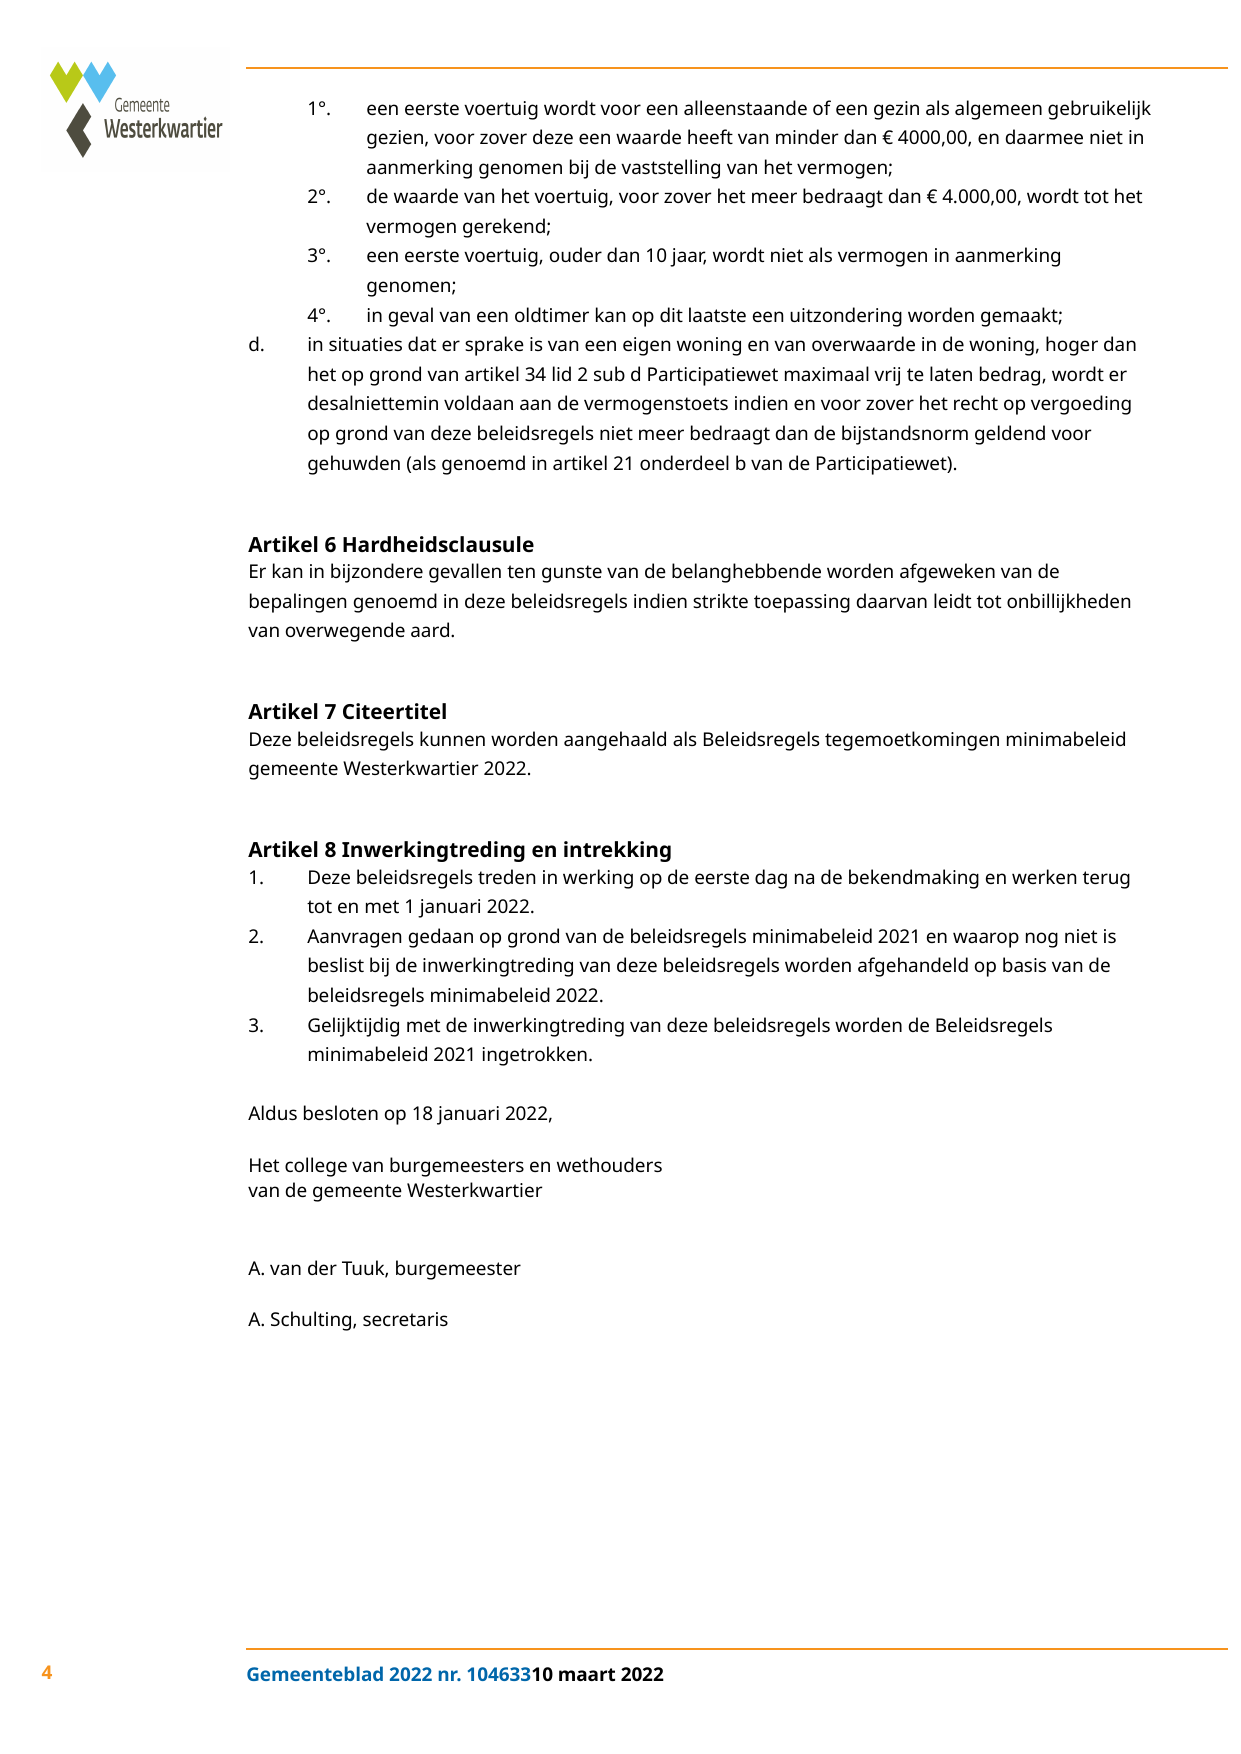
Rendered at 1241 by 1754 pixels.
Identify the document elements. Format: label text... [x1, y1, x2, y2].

text van de gemeente Westerkwartier [248, 1178, 1152, 1203]
text Er kan in bijzondere gevallen ten gunste van de belanghebbende worden afgeweken van de bepalingen genoemd in deze beleidsregels indien strikte toepassing daarvan leidt tot onbillijkheden van overwegende aard. [248, 558, 1152, 643]
list de waarde van het voertuig, voor zover het meer bedraagt dan € 4.000,00, wordt tot het vermogen gerekend; [307, 183, 1152, 239]
text Deze beleidsregels kunnen worden aangehaald als Beleidsregels tegemoetkomingen minimabeleid gemeente Westerkwartier 2022. [248, 726, 1152, 781]
text Artikel 6 Hardheidsclausule [248, 530, 1152, 558]
text Aldus besloten op 18 januari 2022, [248, 1101, 1152, 1126]
text Het college van burgemeesters en wethouders [248, 1152, 1152, 1178]
text Artikel 7 Citeertitel [248, 697, 1152, 726]
text A. van der Tuuk, burgemeester [248, 1255, 1152, 1281]
list Gelijktijdig met de inwerkingtreding van deze beleidsregels worden de Beleidsregels minimabeleid 2021 ingetrokken. [248, 1012, 1152, 1067]
list in situaties dat er sprake is van een eigen woning en van overwaarde in de woning, hoger dan het op grond van artikel 34 lid 2 sub d Participatiewet maximaal vrij te laten bedrag, wordt er desalniettemin voldaan aan de vermogenstoets indien en voor zover het recht op vergoeding op grond van deze beleidsregels niet meer bedraagt dan de bijstandsnorm geldend voor gehuwden (als genoemd in artikel 21 onderdeel b van de Participatiewet). [248, 331, 1152, 476]
list Deze beleidsregels treden in werking op de eerste dag na de bekendmaking en werken terug tot en met 1 januari 2022. [248, 864, 1152, 919]
text A. Schulting, secretaris [248, 1306, 1152, 1332]
picture [41, 47, 231, 172]
list Aanvragen gedaan op grond van de beleidsregels minimabeleid 2021 en waarop nog niet is beslist bij de inwerkingtreding van deze beleidsregels worden afgehandeld op basis van de beleidsregels minimabeleid 2022. [248, 923, 1152, 1008]
text Artikel 8 Inwerkingtreding en intrekking [248, 835, 1152, 864]
list in geval van een oldtimer kan op dit laatste een uitzondering worden gemaakt; [307, 302, 1152, 328]
list een eerste voertuig wordt voor een alleenstaande of een gezin als algemeen gebruikelijk gezien, voor zover deze een waarde heeft van minder dan € 4000,00, en daarmee niet in aanmerking genomen bij de vaststelling van het vermogen; [307, 95, 1152, 180]
list een eerste voertuig, ouder dan 10 jaar, wordt niet als vermogen in aanmerking genomen; [307, 243, 1152, 298]
